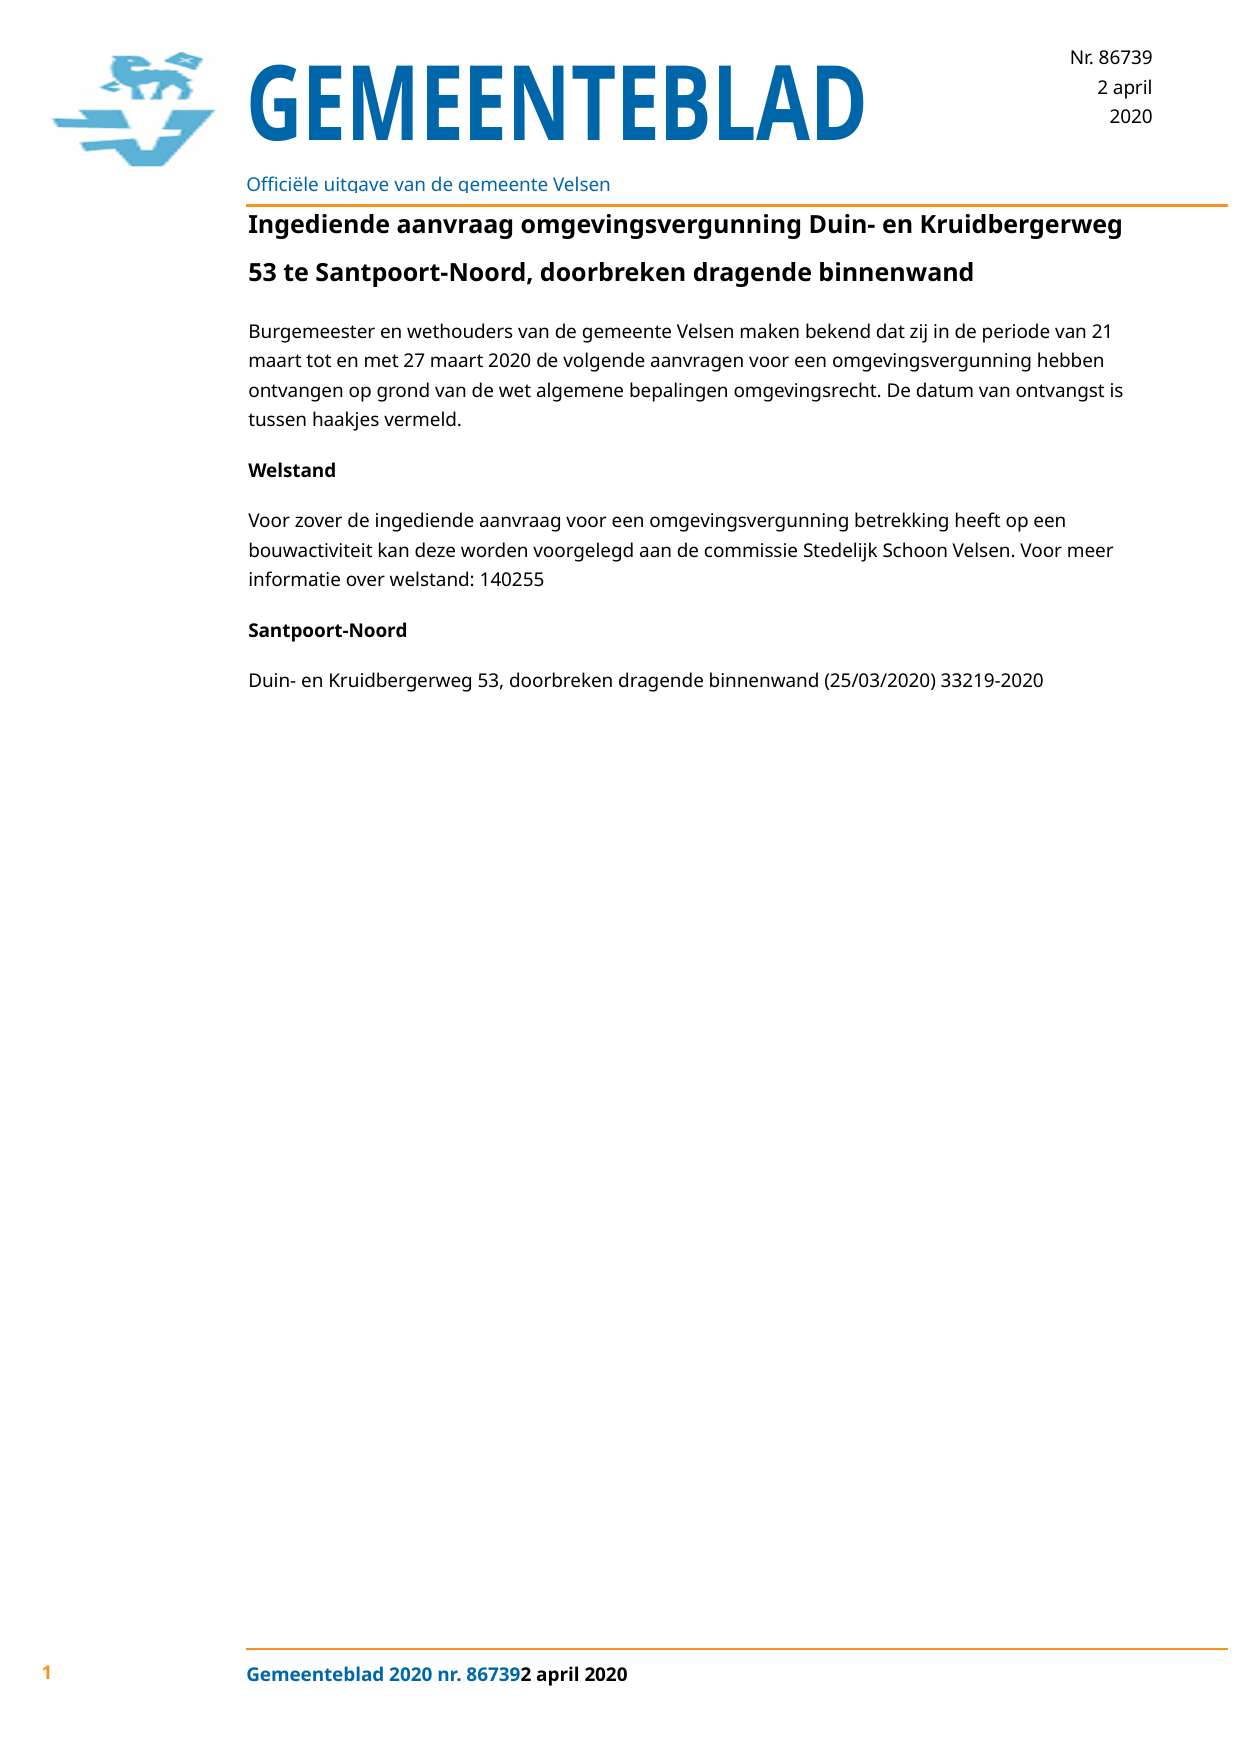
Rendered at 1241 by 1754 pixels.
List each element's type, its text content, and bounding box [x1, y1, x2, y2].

text Santpoort-Noord [248, 617, 1152, 643]
text Duin- en Kruidbergerweg 53, doorbreken dragende binnenwand (25/03/2020) 33219-2020 [248, 667, 1152, 693]
text Welstand [248, 457, 1152, 483]
text Ingediende aanvraag omgevingsvergunning Duin- en Kruidbergerweg 53 te Santpoort-Noord, doorbreken dragende binnenwand [248, 207, 1152, 288]
text Voor zover de ingediende aanvraag voor een omgevingsvergunning betrekking heeft op een bouwactiviteit kan deze worden voorgelegd aan de commissie Stedelijk Schoon Velsen. Voor meer informatie over welstand: 140255 [248, 507, 1152, 592]
picture [41, 47, 231, 172]
text Burgemeester en wethouders van de gemeente Velsen maken bekend dat zij in de periode van 21 maart tot en met 27 maart 2020 de volgende aanvragen voor een omgevingsvergunning hebben ontvangen op grond van de wet algemene bepalingen omgevingsrecht. De datum van ontvangst is tussen haakjes vermeld. [248, 318, 1152, 432]
